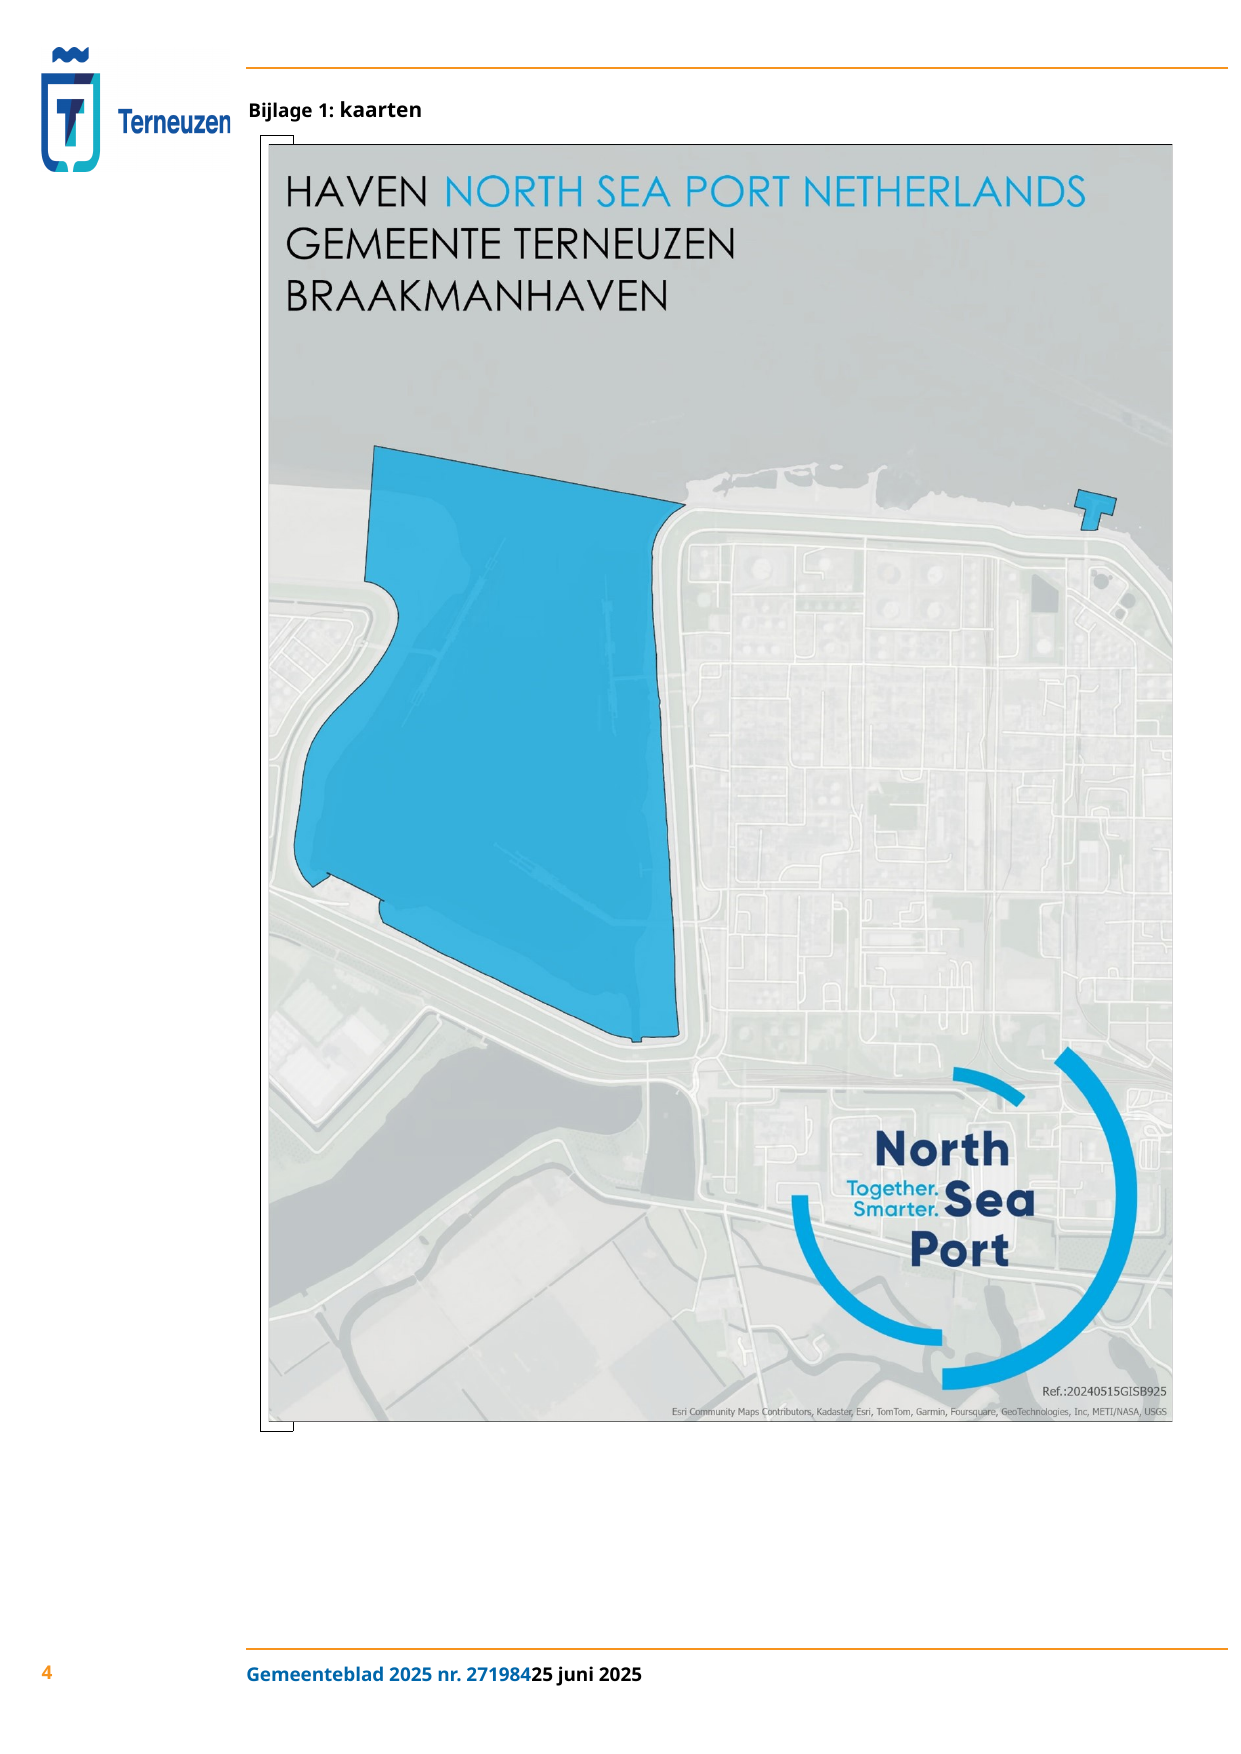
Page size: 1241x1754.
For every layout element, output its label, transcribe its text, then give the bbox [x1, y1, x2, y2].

text Bijlage 1: kaarten [248, 95, 1152, 123]
picture [268, 144, 1173, 1422]
picture [41, 47, 231, 172]
